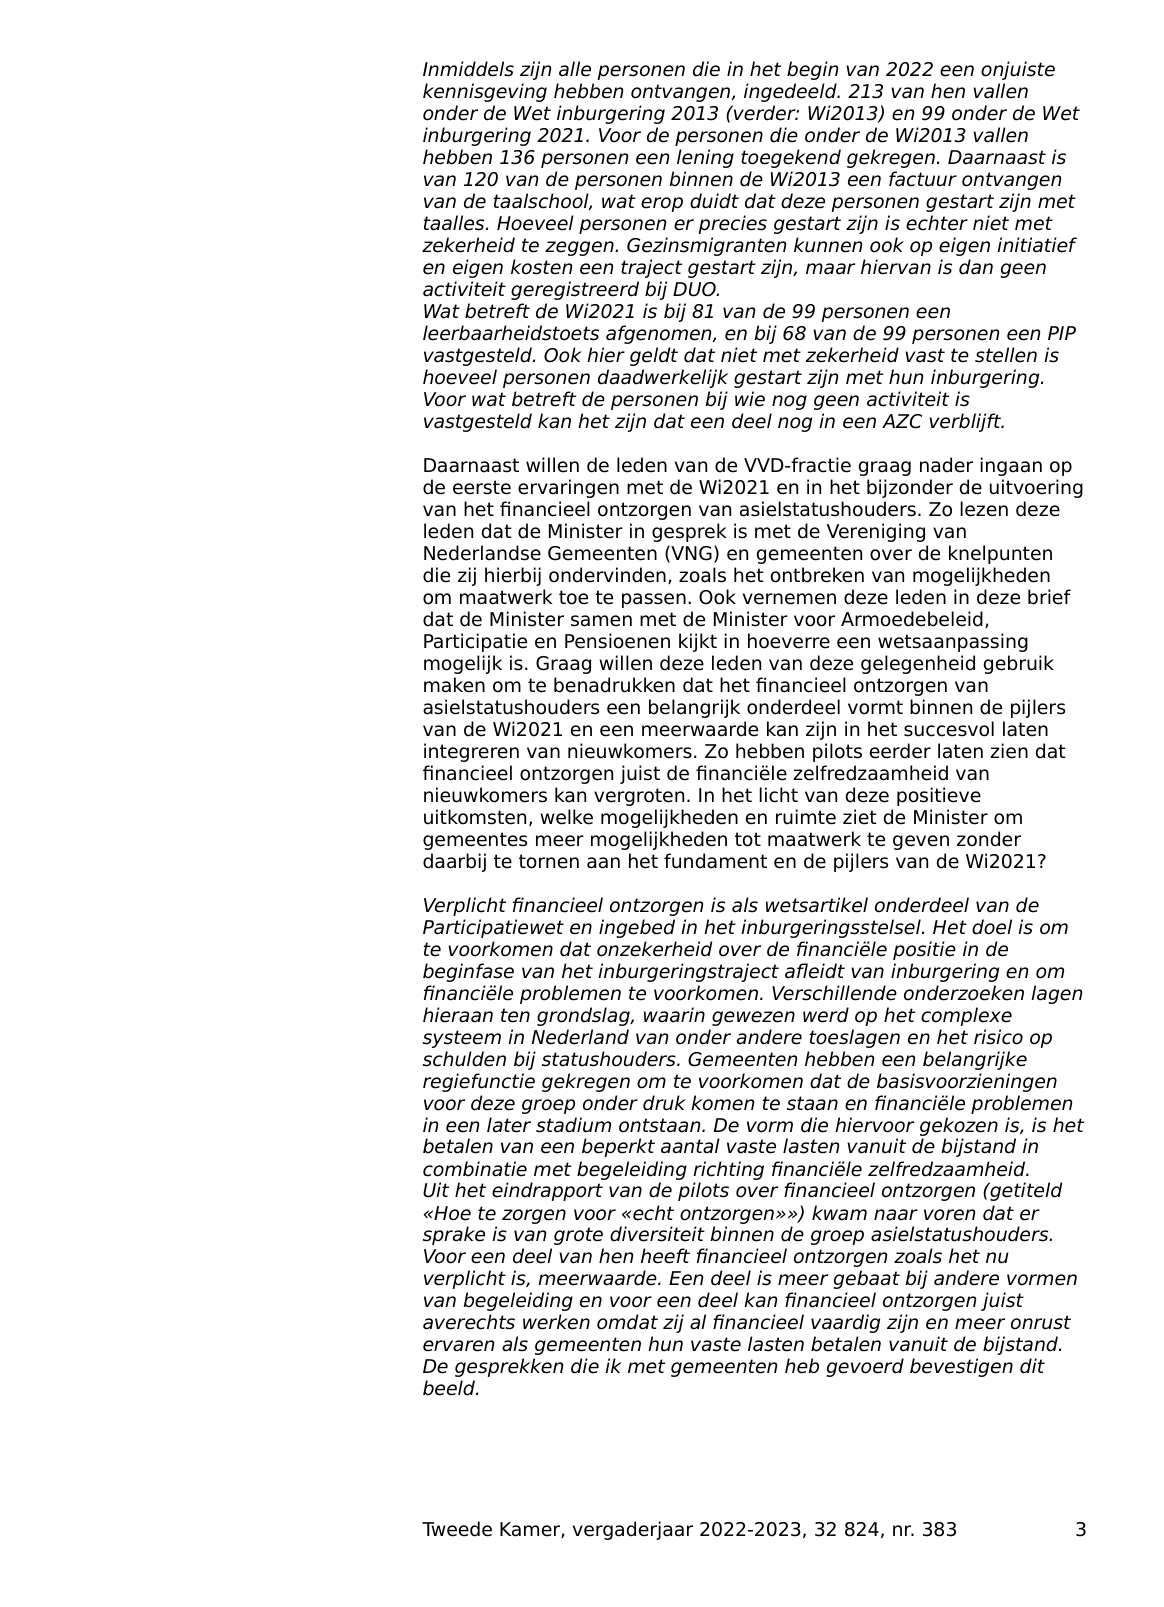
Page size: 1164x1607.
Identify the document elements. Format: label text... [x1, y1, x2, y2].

text Daarnaast willen de leden van de VVD-fractie graag nader ingaan op de eerste ervaringen met de Wi2021 en in het bijzonder de uitvoering van het financieel ontzorgen van asielstatushouders. Zo lezen deze leden dat de Minister in gesprek is met de Vereniging van Nederlandse Gemeenten (VNG) en gemeenten over de knelpunten die zij hierbij ondervinden, zoals het ontbreken van mogelijkheden om maatwerk toe te passen. Ook vernemen deze leden in deze brief dat de Minister samen met de Minister voor Armoedebeleid, Participatie en Pensioenen kijkt in hoeverre een wetsaanpassing mogelijk is. Graag willen deze leden van deze gelegenheid gebruik maken om te benadrukken dat het financieel ontzorgen van asielstatushouders een belangrijk onderdeel vormt binnen de pijlers van de Wi2021 en een meerwaarde kan zijn in het succesvol laten integreren van nieuwkomers. Zo hebben pilots eerder laten zien dat financieel ontzorgen juist de financiële zelfredzaamheid van nieuwkomers kan vergroten. In het licht van deze positieve uitkomsten, welke mogelijkheden en ruimte ziet de Minister om gemeentes meer mogelijkheden tot maatwerk te geven zonder daarbij te tornen aan het fundament en de pijlers van de Wi2021? [422, 455, 1087, 872]
text Inmiddels zijn alle personen die in het begin van 2022 een onjuiste kennisgeving hebben ontvangen, ingedeeld. 213 van hen vallen onder de Wet inburgering 2013 (verder: Wi2013) en 99 onder de Wet inburgering 2021. Voor de personen die onder de Wi2013 vallen hebben 136 personen een lening toegekend gekregen. Daarnaast is van 120 van de personen binnen de Wi2013 een factuur ontvangen van de taalschool, wat erop duidt dat deze personen gestart zijn met taalles. Hoeveel personen er precies gestart zijn is echter niet met zekerheid te zeggen. Gezinsmigranten kunnen ook op eigen initiatief en eigen kosten een traject gestart zijn, maar hiervan is dan geen activiteit geregistreerd bij DUO. [422, 59, 1087, 301]
text Uit het eindrapport van de pilots over financieel ontzorgen (getiteld «Hoe te zorgen voor «echt ontzorgen»») kwam naar voren dat er sprake is van grote diversiteit binnen de groep asielstatushouders. Voor een deel van hen heeft financieel ontzorgen zoals het nu verplicht is, meerwaarde. Een deel is meer gebaat bij andere vormen van begeleiding en voor een deel kan financieel ontzorgen juist averechts werken omdat zij al financieel vaardig zijn en meer onrust ervaren als gemeenten hun vaste lasten betalen vanuit de bijstand. De gesprekken die ik met gemeenten heb gevoerd bevestigen dit beeld. [422, 1180, 1087, 1400]
text Wat betreft de Wi2021 is bij 81 van de 99 personen een leerbaarheidstoets afgenomen, en bij 68 van de 99 personen een PIP vastgesteld. Ook hier geldt dat niet met zekerheid vast te stellen is hoeveel personen daadwerkelijk gestart zijn met hun inburgering. Voor wat betreft de personen bij wie nog geen activiteit is vastgesteld kan het zijn dat een deel nog in een AZC verblijft. [422, 301, 1087, 433]
text Verplicht financieel ontzorgen is als wetsartikel onderdeel van de Participatiewet en ingebed in het inburgeringsstelsel. Het doel is om te voorkomen dat onzekerheid over de financiële positie in de beginfase van het inburgeringstraject afleidt van inburgering en om financiële problemen te voorkomen. Verschillende onderzoeken lagen hieraan ten grondslag, waarin gewezen werd op het complexe systeem in Nederland van onder andere toeslagen en het risico op schulden bij statushouders. Gemeenten hebben een belangrijke regiefunctie gekregen om te voorkomen dat de basisvoorzieningen voor deze groep onder druk komen te staan en financiële problemen in een later stadium ontstaan. De vorm die hiervoor gekozen is, is het betalen van een beperkt aantal vaste lasten vanuit de bijstand in combinatie met begeleiding richting financiële zelfredzaamheid. [422, 895, 1087, 1180]
